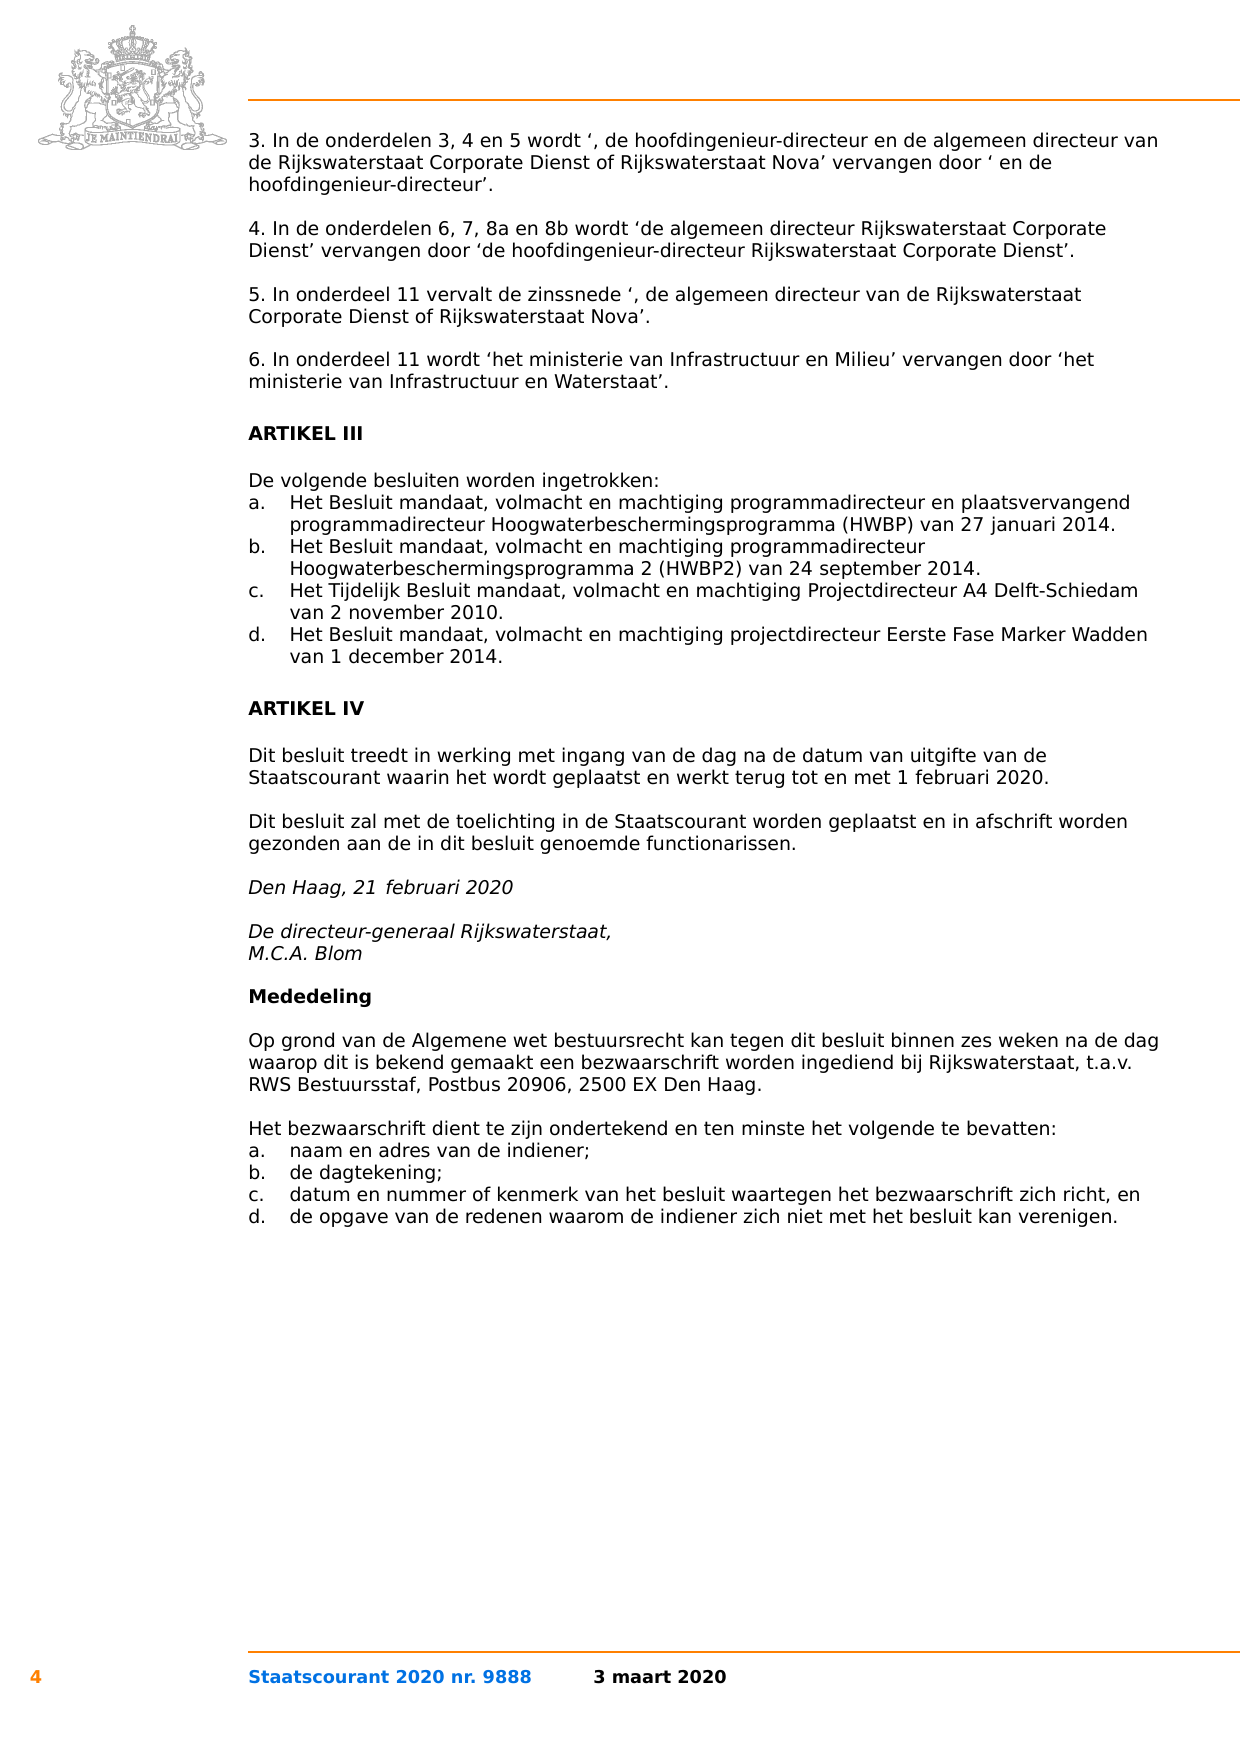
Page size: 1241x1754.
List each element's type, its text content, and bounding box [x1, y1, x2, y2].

text De directeur-generaal Rijkswaterstaat, M.C.A. Blom [248, 921, 1163, 964]
text d. de opgave van de redenen waarom de indiener zich niet met het besluit kan verenigen. [248, 1206, 1163, 1228]
text c. Het Tijdelijk Besluit mandaat, volmacht en machtiging Projectdirecteur A4 Delft-Schiedam van 2 november 2010. [248, 580, 1163, 624]
text d. Het Besluit mandaat, volmacht en machtiging projectdirecteur Eerste Fase Marker Wadden van 1 december 2014. [248, 624, 1163, 668]
text c. datum en nummer of kenmerk van het besluit waartegen het bezwaarschrift zich richt, en [248, 1184, 1163, 1206]
subtitle ARTIKEL III [248, 423, 1163, 445]
picture [38, 25, 227, 150]
text 5. In onderdeel 11 vervalt de zinssnede ‘, de algemeen directeur van de Rijkswaterstaat Corporate Dienst of Rijkswaterstaat Nova’. [248, 283, 1163, 327]
text 6. In onderdeel 11 wordt ‘het ministerie van Infrastructuur en Milieu’ vervangen door ‘het ministerie van Infrastructuur en Waterstaat’. [248, 349, 1163, 393]
text Mededeling [248, 986, 1163, 1008]
text b. de dagtekening; [248, 1162, 1163, 1184]
subtitle ARTIKEL IV [248, 698, 1163, 720]
text a. Het Besluit mandaat, volmacht en machtiging programmadirecteur en plaatsvervangend programmadirecteur Hoogwaterbeschermingsprogramma (HWBP) van 27 januari 2014. [248, 492, 1163, 536]
text b. Het Besluit mandaat, volmacht en machtiging programmadirecteur Hoogwaterbeschermingsprogramma 2 (HWBP2) van 24 september 2014. [248, 536, 1163, 580]
text Op grond van de Algemene wet bestuursrecht kan tegen dit besluit binnen zes weken na de dag waarop dit is bekend gemaakt een bezwaarschrift worden ingediend bij Rijkswaterstaat, t.a.v. RWS Bestuursstaf, Postbus 20906, 2500 EX Den Haag. [248, 1030, 1163, 1096]
text Het bezwaarschrift dient te zijn ondertekend en ten minste het volgende te bevatten: [248, 1118, 1163, 1140]
text De volgende besluiten worden ingetrokken: [248, 470, 1163, 492]
text Dit besluit treedt in werking met ingang van de dag na de datum van uitgifte van de Staatscourant waarin het wordt geplaatst en werkt terug tot en met 1 februari 2020. [248, 745, 1163, 789]
text Den Haag, 21 februari 2020 [248, 877, 1163, 899]
text Dit besluit zal met de toelichting in de Staatscourant worden geplaatst en in afschrift worden gezonden aan de in dit besluit genoemde functionarissen. [248, 811, 1163, 855]
text a. naam en adres van de indiener; [248, 1140, 1163, 1162]
text 4. In de onderdelen 6, 7, 8a en 8b wordt ‘de algemeen directeur Rijkswaterstaat Corporate Dienst’ vervangen door ‘de hoofdingenieur-directeur Rijkswaterstaat Corporate Dienst’. [248, 218, 1163, 262]
text 3. In de onderdelen 3, 4 en 5 wordt ‘, de hoofdingenieur-directeur en de algemeen directeur van de Rijkswaterstaat Corporate Dienst of Rijkswaterstaat Nova’ vervangen door ‘ en de hoofdingenieur-directeur’. [248, 130, 1163, 196]
